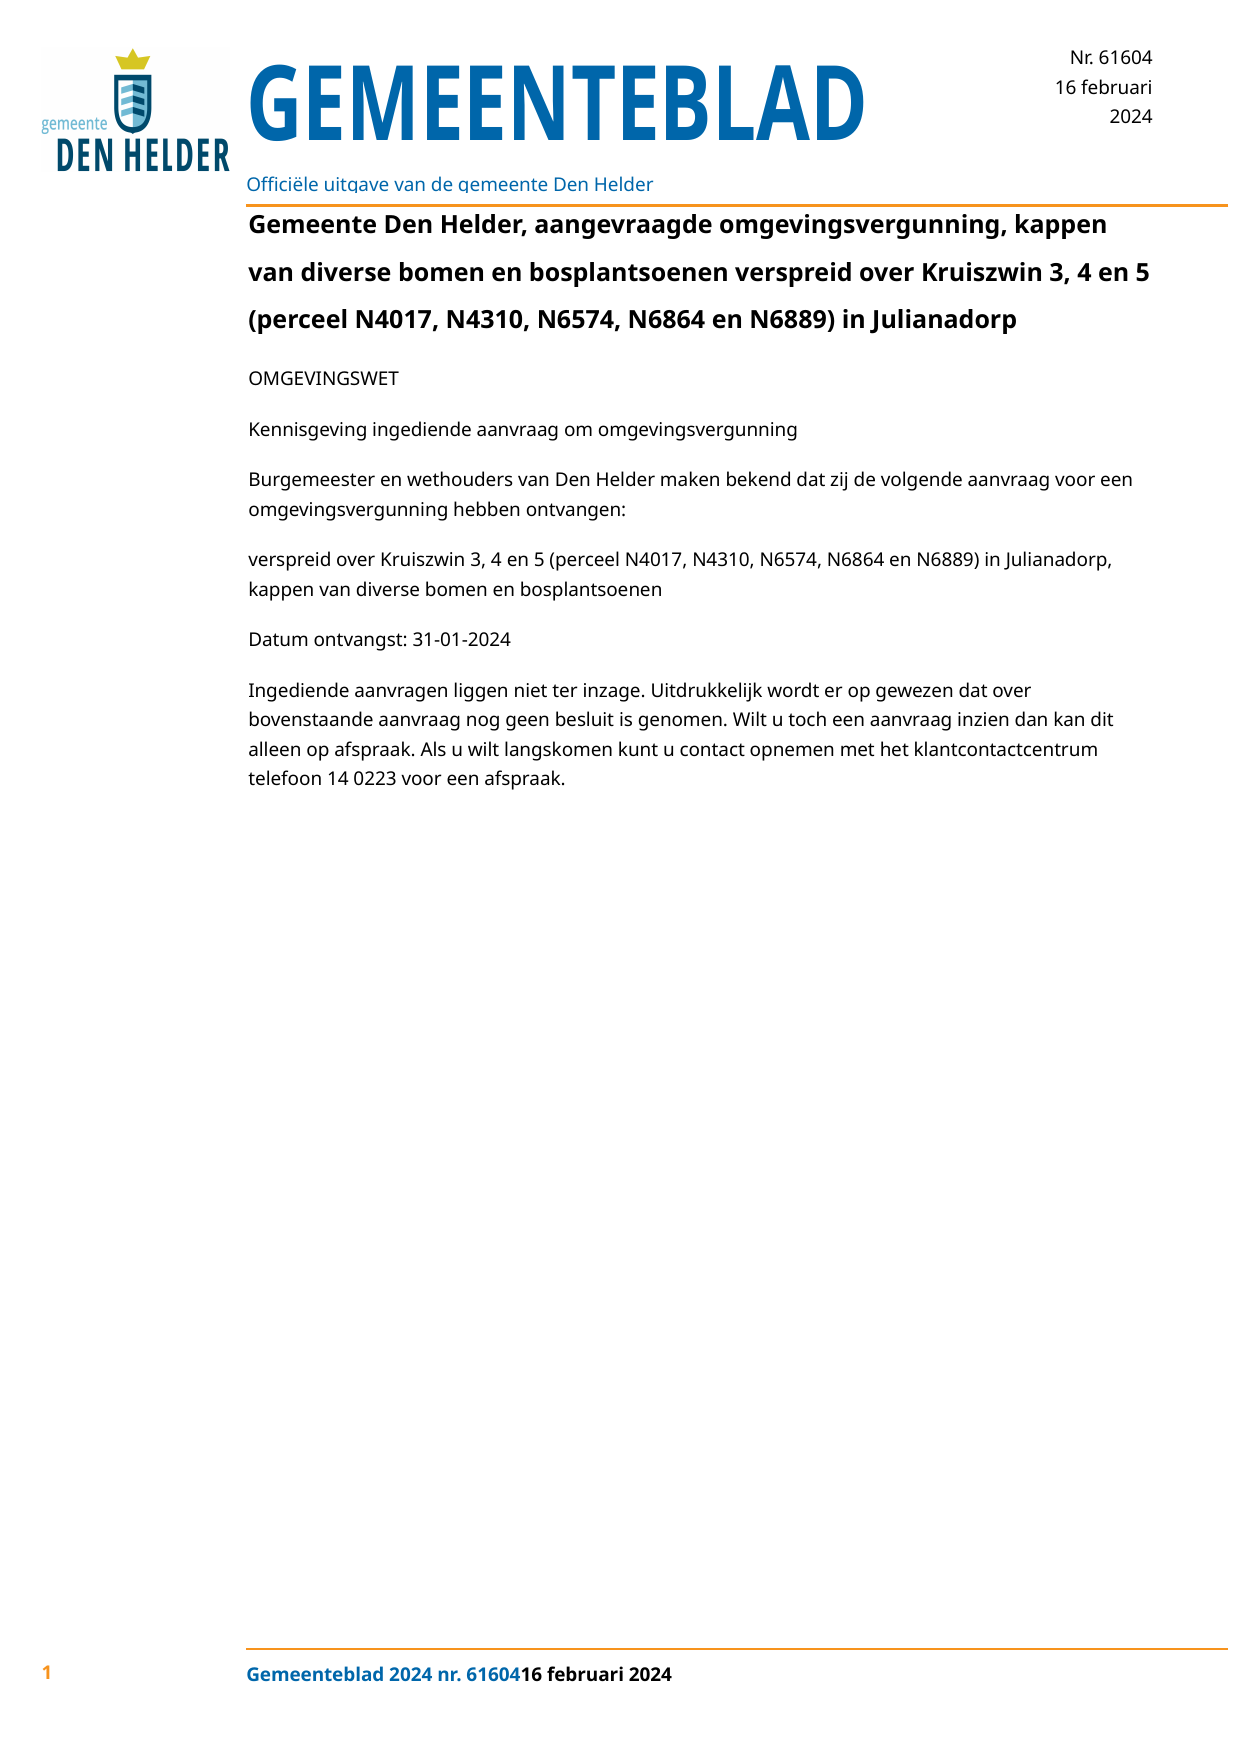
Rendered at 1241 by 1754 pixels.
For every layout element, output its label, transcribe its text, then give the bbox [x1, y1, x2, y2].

picture [182, 144, 187, 165]
picture [41, 47, 231, 172]
text OMGEVINGSWET [248, 366, 1152, 391]
picture [130, 157, 135, 172]
text verspreid over Kruiszwin 3, 4 en 5 (perceel N4017, N4310, N6574, N6864 en N6889) in Julianadorp, kappen van diverse bomen en bosplantsoenen [248, 546, 1152, 602]
picture [220, 160, 224, 172]
text Burgemeester en wethouders van Den Helder maken bekend dat zij de volgende aanvraag voor een omgevingsvergunning hebben ontvangen: [248, 466, 1152, 522]
text Kennisgeving ingediende aanvraag om omgevingsvergunning [248, 416, 1152, 442]
picture [100, 154, 106, 172]
text Gemeente Den Helder, aangevraagde omgevingsvergunning, kappen van diverse bomen en bosplantsoenen verspreid over Kruiszwin 3, 4 en 5 (perceel N4017, N4310, N6574, N6864 en N6889) in Julianadorp [248, 207, 1152, 336]
text Datum ontvangst: 31-01-2024 [248, 626, 1152, 652]
text Ingediende aanvragen liggen niet ter inzage. Uitdrukkelijk wordt er op gewezen dat over bovenstaande aanvraag nog geen besluit is genomen. Wilt u toch een aanvraag inzien dan kan dit alleen op afspraak. Als u wilt langskomen kunt u contact opnemen met het klantcontactcentrum telefoon 14 0223 voor een afspraak. [248, 677, 1152, 791]
picture [63, 144, 68, 165]
